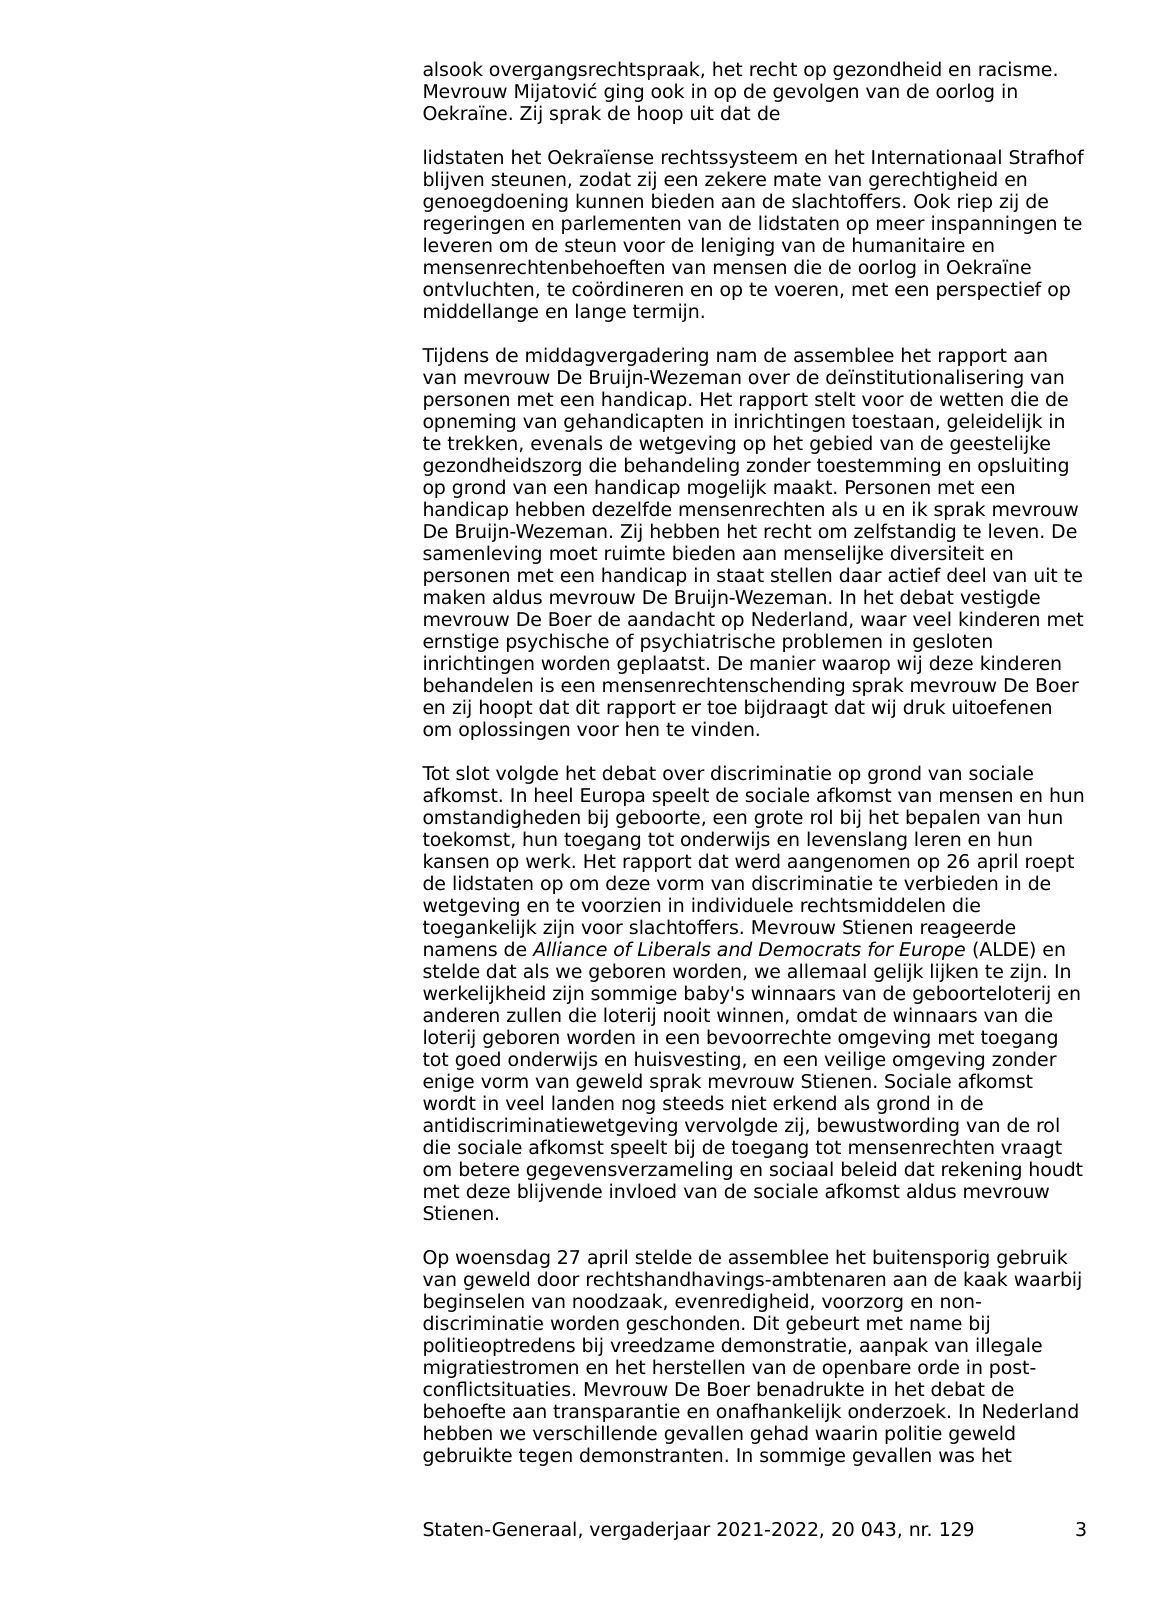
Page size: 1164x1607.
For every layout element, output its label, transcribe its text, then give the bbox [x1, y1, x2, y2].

text lidstaten het Oekraïense rechtssysteem en het Internationaal Strafhof blijven steunen, zodat zij een zekere mate van gerechtigheid en genoegdoening kunnen bieden aan de slachtoffers. Ook riep zij de regeringen en parlementen van de lidstaten op meer inspanningen te leveren om de steun voor de leniging van de humanitaire en mensenrechtenbehoeften van mensen die de oorlog in Oekraïne ontvluchten, te coördineren en op te voeren, met een perspectief op middellange en lange termijn. [422, 147, 1087, 323]
text Tot slot volgde het debat over discriminatie op grond van sociale afkomst. In heel Europa speelt de sociale afkomst van mensen en hun omstandigheden bij geboorte, een grote rol bij het bepalen van hun toekomst, hun toegang tot onderwijs en levenslang leren en hun kansen op werk. Het rapport dat werd aangenomen op 26 april roept de lidstaten op om deze vorm van discriminatie te verbieden in de wetgeving en te voorzien in individuele rechtsmiddelen die toegankelijk zijn voor slachtoffers. Mevrouw Stienen reageerde namens de Alliance of Liberals and Democrats for Europe (ALDE) en stelde dat als we geboren worden, we allemaal gelijk lijken te zijn. In werkelijkheid zijn sommige baby's winnaars van de geboorteloterij en anderen zullen die loterij nooit winnen, omdat de winnaars van die loterij geboren worden in een bevoorrechte omgeving met toegang tot goed onderwijs en huisvesting, en een veilige omgeving zonder enige vorm van geweld sprak mevrouw Stienen. Sociale afkomst wordt in veel landen nog steeds niet erkend als grond in de antidiscriminatiewetgeving vervolgde zij, bewustwording van de rol die sociale afkomst speelt bij de toegang tot mensenrechten vraagt om betere gegevensverzameling en sociaal beleid dat rekening houdt met deze blijvende invloed van de sociale afkomst aldus mevrouw Stienen. [422, 763, 1087, 1224]
text Op woensdag 27 april stelde de assemblee het buitensporig gebruik van geweld door rechtshandhavings-ambtenaren aan de kaak waarbij beginselen van noodzaak, evenredigheid, voorzorg en non-discriminatie worden geschonden. Dit gebeurt met name bij politieoptredens bij vreedzame demonstratie, aanpak van illegale migratiestromen en het herstellen van de openbare orde in post-conflictsituaties. Mevrouw De Boer benadrukte in het debat de behoefte aan transparantie en onafhankelijk onderzoek. In Nederland hebben we verschillende gevallen gehad waarin politie geweld gebruikte tegen demonstranten. In sommige gevallen was het [422, 1247, 1087, 1467]
text alsook overgangsrechtspraak, het recht op gezondheid en racisme. Mevrouw Mijatović ging ook in op de gevolgen van de oorlog in Oekraïne. Zij sprak de hoop uit dat de [422, 59, 1087, 125]
text Tijdens de middagvergadering nam de assemblee het rapport aan van mevrouw De Bruijn-Wezeman over de deïnstitutionalisering van personen met een handicap. Het rapport stelt voor de wetten die de opneming van gehandicapten in inrichtingen toestaan, geleidelijk in te trekken, evenals de wetgeving op het gebied van de geestelijke gezondheidszorg die behandeling zonder toestemming en opsluiting op grond van een handicap mogelijk maakt. Personen met een handicap hebben dezelfde mensenrechten als u en ik sprak mevrouw De Bruijn-Wezeman. Zij hebben het recht om zelfstandig te leven. De samenleving moet ruimte bieden aan menselijke diversiteit en personen met een handicap in staat stellen daar actief deel van uit te maken aldus mevrouw De Bruijn-Wezeman. In het debat vestigde mevrouw De Boer de aandacht op Nederland, waar veel kinderen met ernstige psychische of psychiatrische problemen in gesloten inrichtingen worden geplaatst. De manier waarop wij deze kinderen behandelen is een mensenrechtenschending sprak mevrouw De Boer en zij hoopt dat dit rapport er toe bijdraagt dat wij druk uitoefenen om oplossingen voor hen te vinden. [422, 345, 1087, 741]
